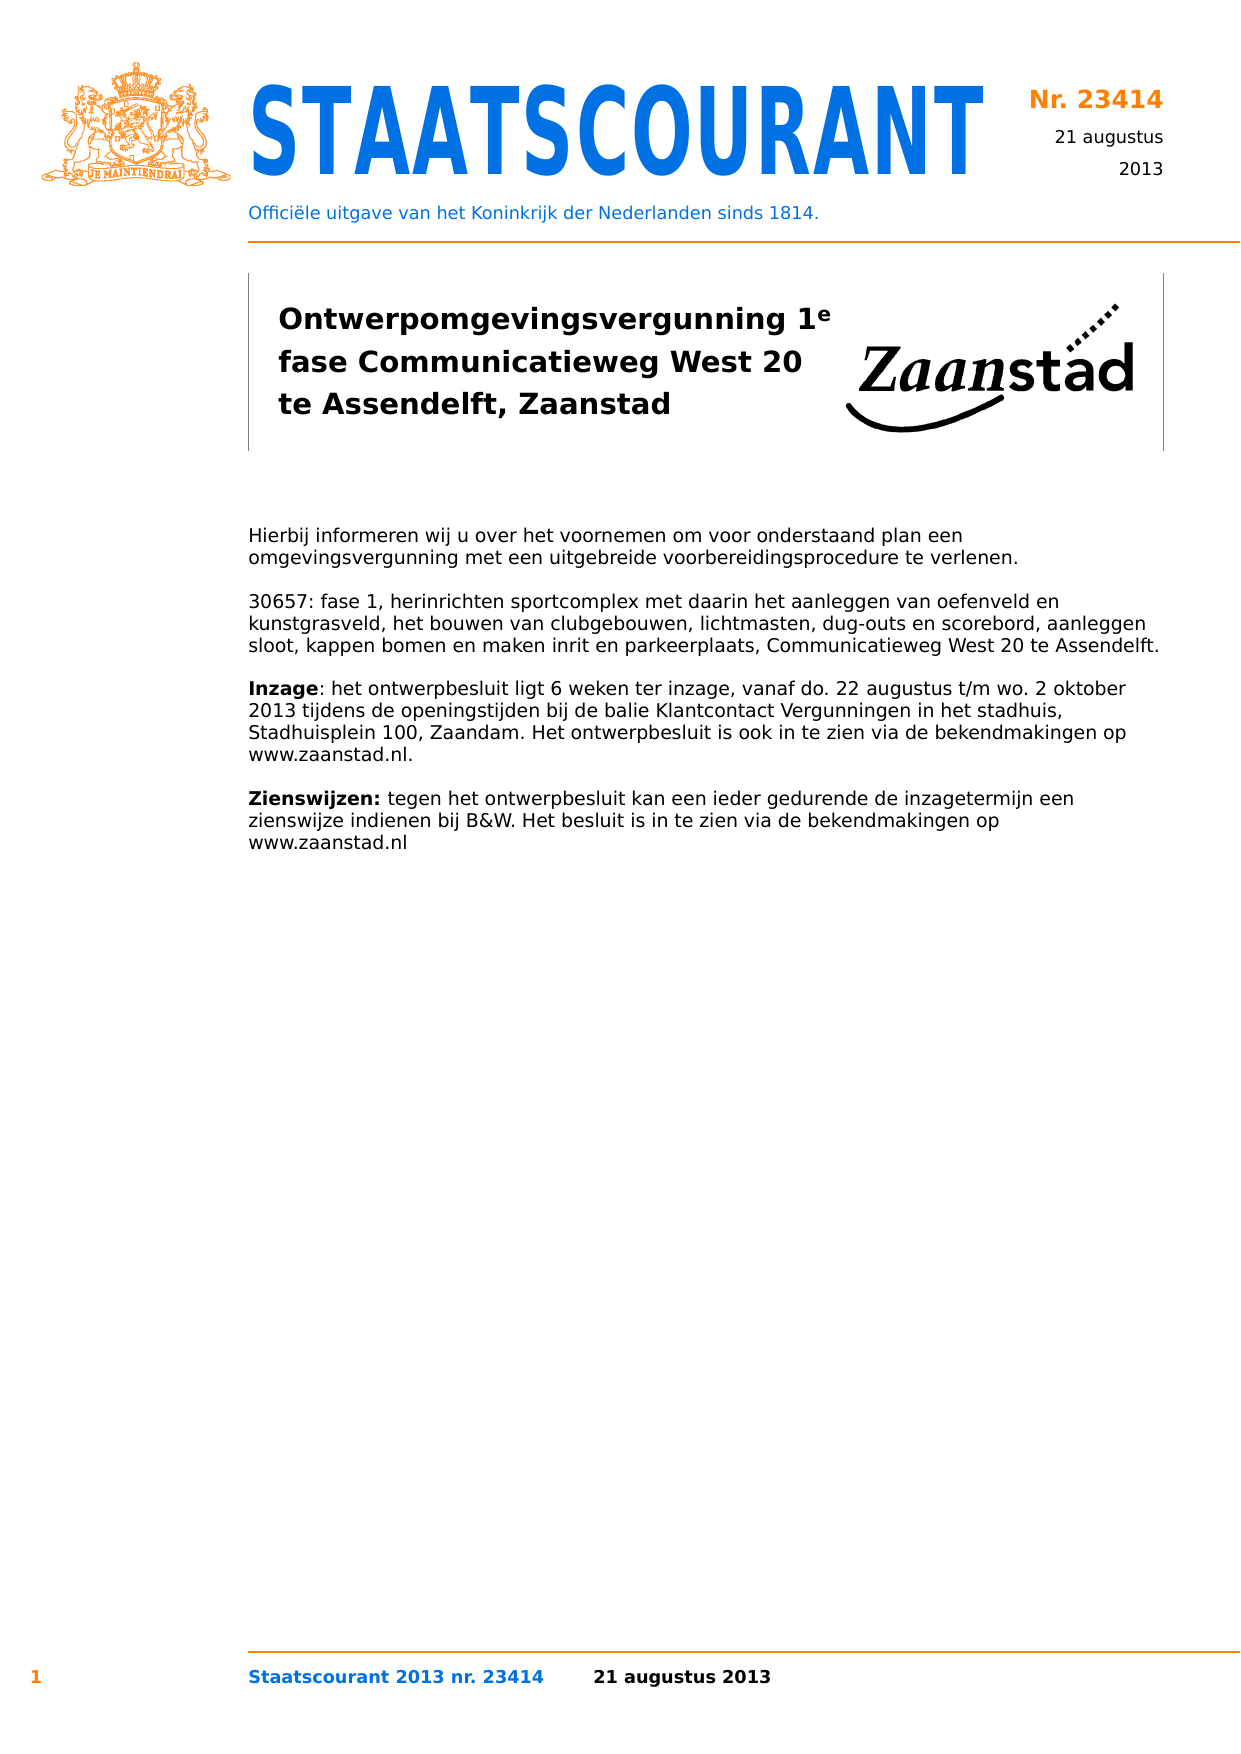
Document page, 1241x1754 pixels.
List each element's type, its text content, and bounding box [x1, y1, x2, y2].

table_header STAATSCOURANT [248, 62, 998, 203]
table_cell 2013 [998, 153, 1240, 203]
text 30657: fase 1, herinrichten sportcomplex met daarin het aanleggen van oefenveld en kunstgrasveld, het bouwen van clubgebouwen, lichtmasten, dug-outs en scorebord, aanleggen sloot, kappen bomen en maken inrit en parkeerplaats, Communicatieweg West 20 te Assendelft. [248, 591, 1163, 656]
table_header Nr. 23414 [998, 62, 1240, 121]
table_header [25, 62, 248, 241]
table_cell 21 augustus [998, 121, 1240, 153]
picture [844, 302, 1134, 433]
text Hierbij informeren wij u over het voornemen om voor onderstaand plan een omgevingsvergunning met een uitgebreide voorbereidingsprocedure te verlenen. [248, 525, 1163, 569]
table_cell Officiële uitgave van het Koninkrijk der Nederlanden sinds 1814. [248, 203, 1240, 241]
subtitle Ontwerpomgevingsvergunning 1e fase Communicatieweg West 20 te Assendelft, Zaanstad [249, 273, 1163, 451]
picture [41, 62, 231, 186]
text Inzage: het ontwerpbesluit ligt 6 weken ter inzage, vanaf do. 22 augustus t/m wo. 2 oktober 2013 tijdens de openingstijden bij de balie Klantcontact Vergunningen in het stadhuis, Stadhuisplein 100, Zaandam. Het ontwerpbesluit is ook in te zien via de bekendmakingen op www.zaanstad.nl. [248, 678, 1163, 766]
text Zienswijzen: tegen het ontwerpbesluit kan een ieder gedurende de inzagetermijn een zienswijze indienen bij B&W. Het besluit is in te zien via de bekendmakingen op www.zaanstad.nl [248, 788, 1163, 854]
